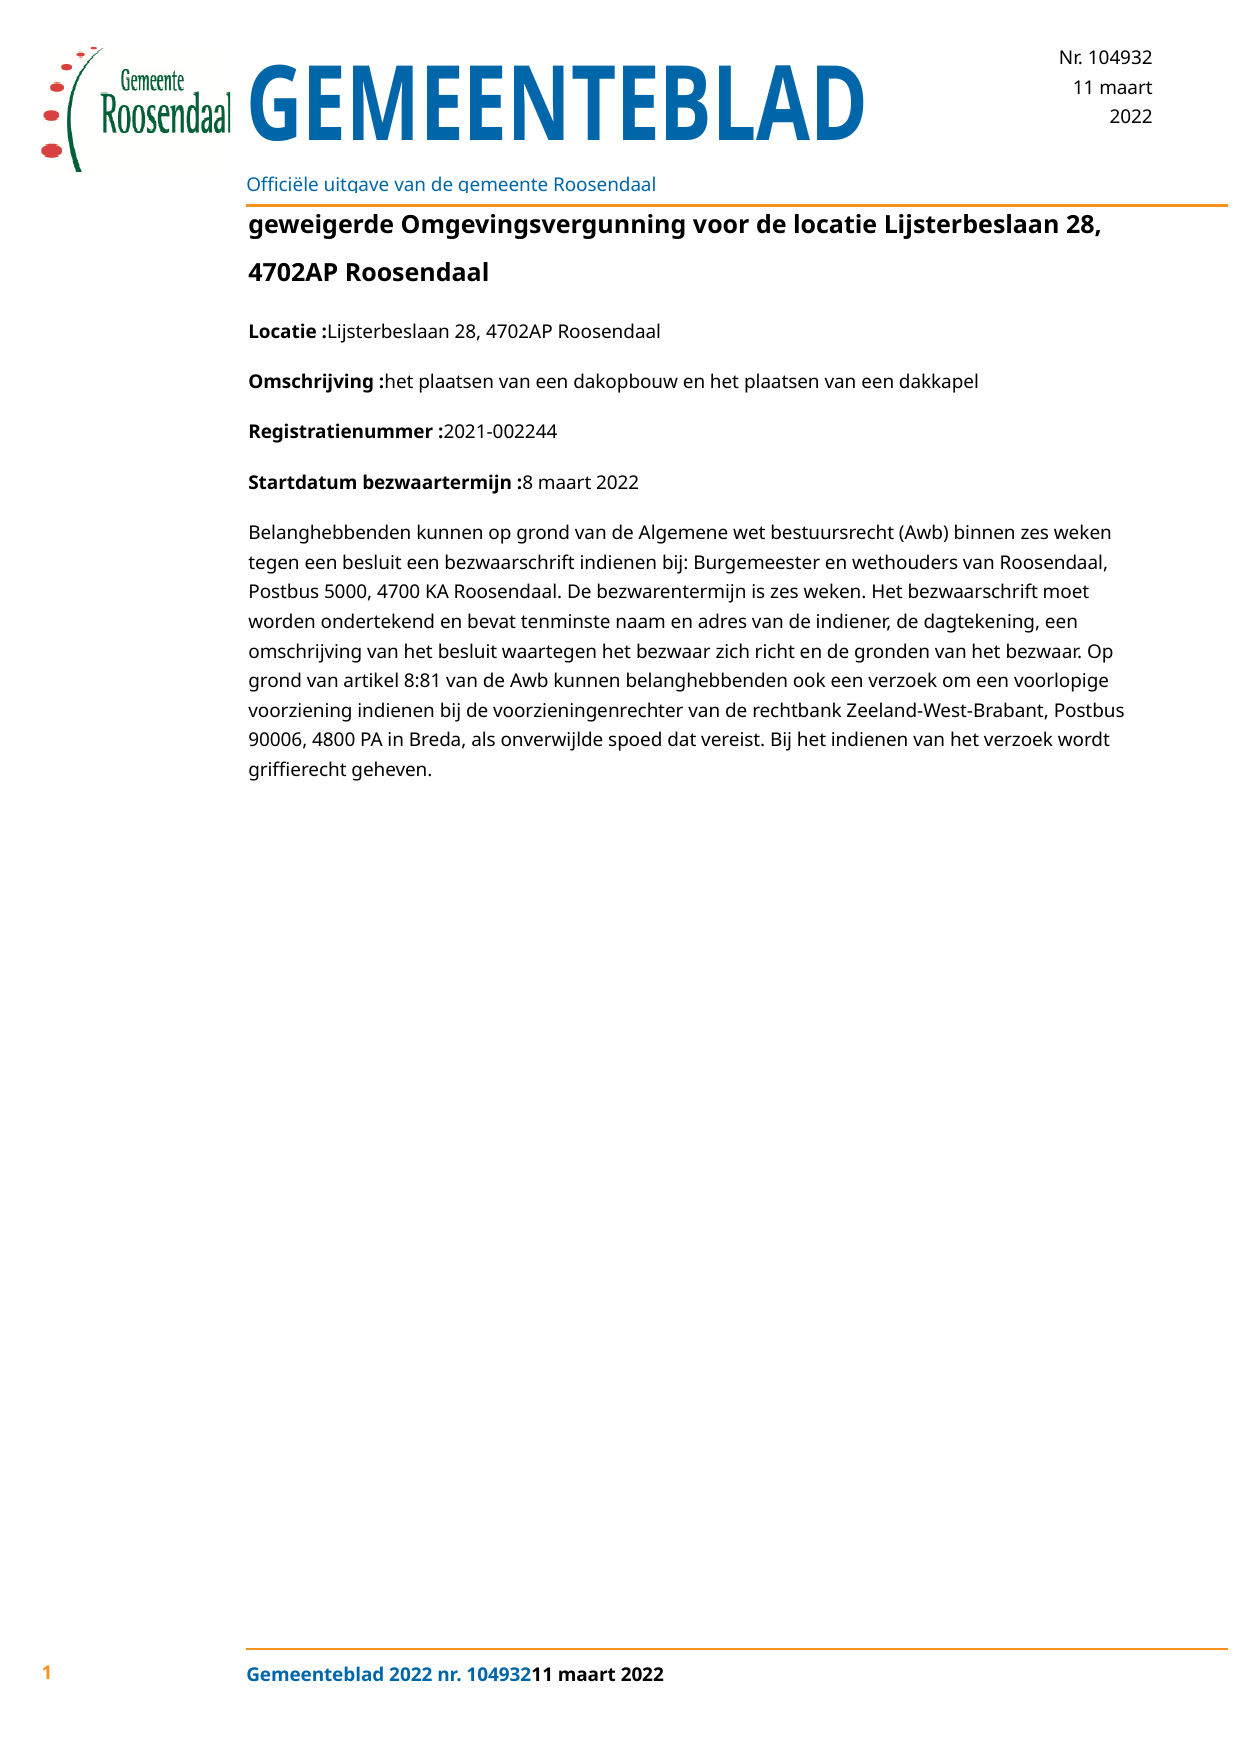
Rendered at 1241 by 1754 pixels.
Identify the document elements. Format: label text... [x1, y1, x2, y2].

text Omschrijving :het plaatsen van een dakopbouw en het plaatsen van een dakkapel [248, 368, 1152, 394]
text Registratienummer :2021-002244 [248, 419, 1152, 444]
text Belanghebbenden kunnen op grond van de Algemene wet bestuursrecht (Awb) binnen zes weken tegen een besluit een bezwaarschrift indienen bij: Burgemeester en wethouders van Roosendaal, Postbus 5000, 4700 KA Roosendaal. De bezwarentermijn is zes weken. Het bezwaarschrift moet worden ondertekend en bevat tenminste naam en adres van de indiener, de dagtekening, een omschrijving van het besluit waartegen het bezwaar zich richt en de gronden van het bezwaar. Op grond van artikel 8:81 van de Awb kunnen belanghebbenden ook een verzoek om een voorlopige voorziening indienen bij de voorzieningenrechter van de rechtbank Zeeland-West-Brabant, Postbus 90006, 4800 PA in Breda, als onverwijlde spoed dat vereist. Bij het indienen van het verzoek wordt griffierecht geheven. [248, 519, 1152, 782]
text Locatie :Lijsterbeslaan 28, 4702AP Roosendaal [248, 318, 1152, 344]
text Startdatum bezwaartermijn :8 maart 2022 [248, 469, 1152, 495]
text geweigerde Omgevingsvergunning voor de locatie Lijsterbeslaan 28, 4702AP Roosendaal [248, 207, 1152, 288]
picture [41, 47, 231, 172]
